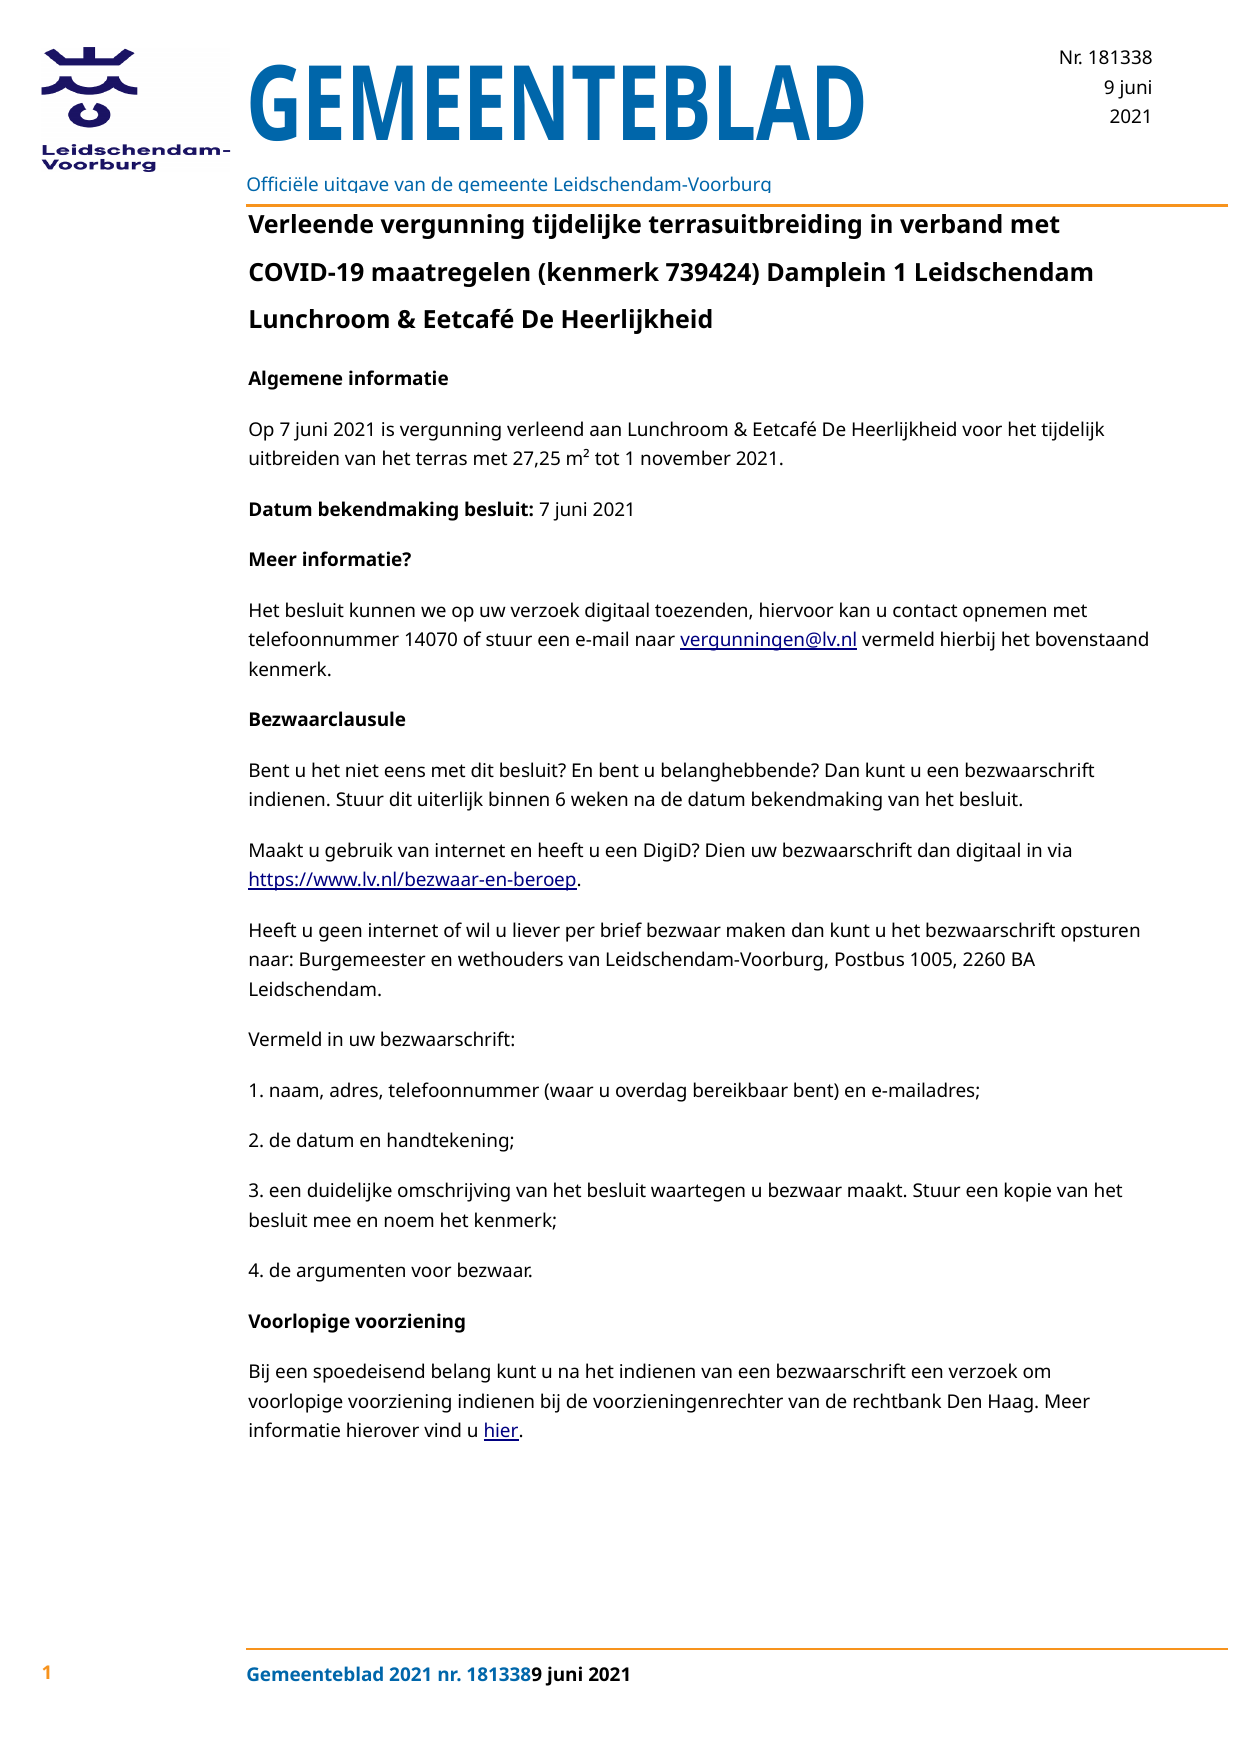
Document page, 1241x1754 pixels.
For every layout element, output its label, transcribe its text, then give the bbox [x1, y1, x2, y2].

text Algemene informatie [248, 366, 1152, 391]
text Voorlopige voorziening [248, 1308, 1152, 1334]
text Bij een spoedeisend belang kunt u na het indienen van een bezwaarschrift een verzoek om voorlopige voorziening indienen bij de voorzieningenrechter van de rechtbank Den Haag. Meer informatie hierover vind u hier. [248, 1358, 1152, 1443]
picture [41, 47, 231, 172]
text Heeft u geen internet of wil u liever per brief bezwaar maken dan kunt u het bezwaarschrift opsturen naar: Burgemeester en wethouders van Leidschendam-Voorburg, Postbus 1005, 2260 BA Leidschendam. [248, 917, 1152, 1002]
text Meer informatie? [248, 546, 1152, 572]
text 2. de datum en handtekening; [248, 1127, 1152, 1153]
text Het besluit kunnen we op uw verzoek digitaal toezenden, hiervoor kan u contact opnemen met telefoonnummer 14070 of stuur een e-mail naar vergunningen@lv.nl vermeld hierbij het bovenstaand kenmerk. [248, 597, 1152, 682]
text Maakt u gebruik van internet en heeft u een DigiD? Dien uw bezwaarschrift dan digitaal in via https://www.lv.nl/bezwaar-en-beroep. [248, 837, 1152, 892]
text Bezwaarclausule [248, 706, 1152, 732]
text Vermeld in uw bezwaarschrift: [248, 1026, 1152, 1052]
text Bent u het niet eens met dit besluit? En bent u belanghebbende? Dan kunt u een bezwaarschrift indienen. Stuur dit uiterlijk binnen 6 weken na de datum bekendmaking van het besluit. [248, 757, 1152, 812]
text 3. een duidelijke omschrijving van het besluit waartegen u bezwaar maakt. Stuur een kopie van het besluit mee en noem het kenmerk; [248, 1178, 1152, 1233]
text Datum bekendmaking besluit: 7 juni 2021 [248, 496, 1152, 522]
text Op 7 juni 2021 is vergunning verleend aan Lunchroom & Eetcafé De Heerlijkheid voor het tijdelijk uitbreiden van het terras met 27,25 m² tot 1 november 2021. [248, 416, 1152, 471]
text Verleende vergunning tijdelijke terrasuitbreiding in verband met COVID-19 maatregelen (kenmerk 739424) Damplein 1 Leidschendam Lunchroom & Eetcafé De Heerlijkheid [248, 207, 1152, 336]
text 4. de argumenten voor bezwaar. [248, 1258, 1152, 1283]
text 1. naam, adres, telefoonnummer (waar u overdag bereikbaar bent) en e-mailadres; [248, 1077, 1152, 1102]
